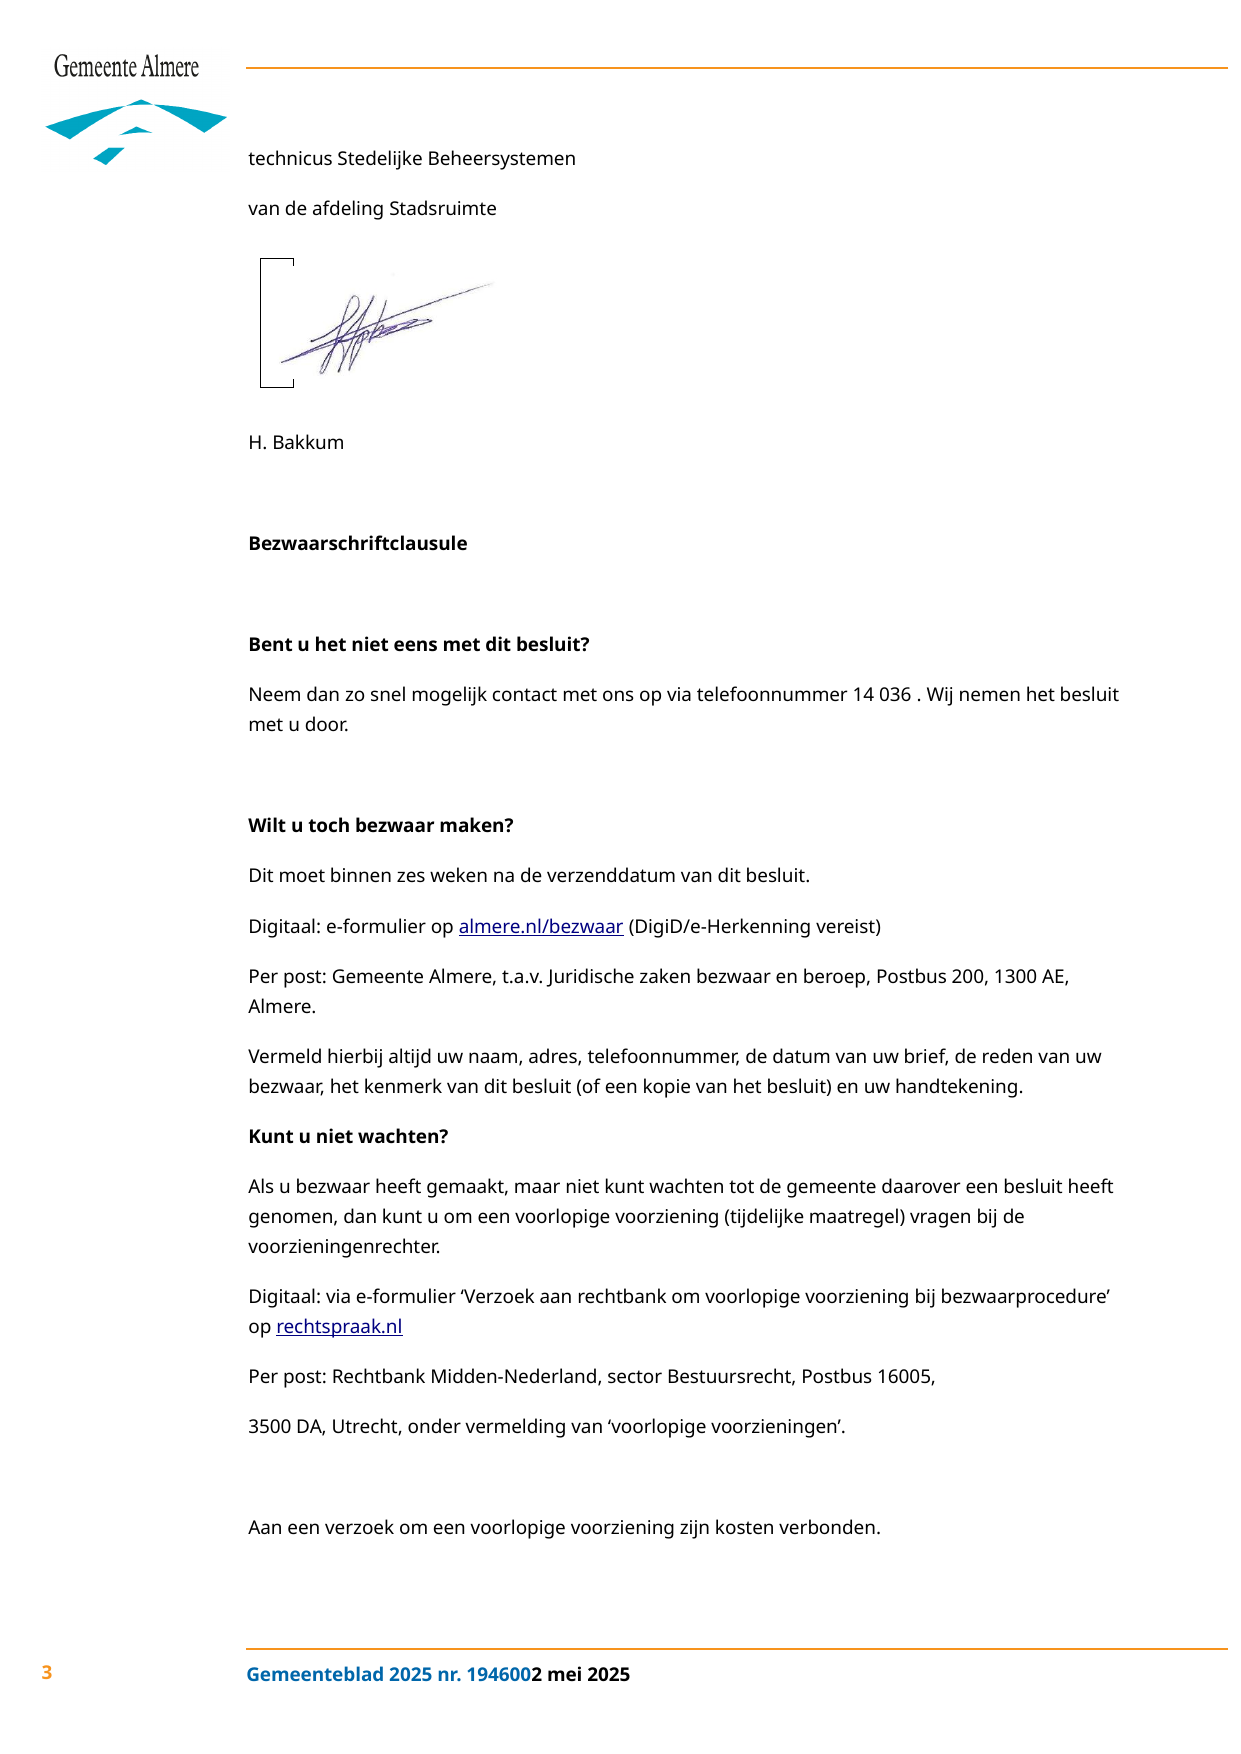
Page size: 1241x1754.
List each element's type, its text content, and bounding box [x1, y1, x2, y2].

text technicus Stedelijke Beheersystemen [248, 145, 1152, 171]
text Kunt u niet wachten? [248, 1123, 1152, 1149]
text Dit moet binnen zes weken na de verzenddatum van dit besluit. [248, 862, 1152, 888]
picture [268, 266, 499, 379]
text Neem dan zo snel mogelijk contact met ons op via telefoonnummer 14 036 . Wij nemen het besluit met u door. [248, 682, 1152, 737]
text 3500 DA, Utrecht, onder vermelding van ‘voorlopige voorzieningen’. [248, 1414, 1152, 1439]
text H. Bakkum [248, 429, 1152, 455]
text Bezwaarschriftclausule [248, 530, 1152, 556]
text Wilt u toch bezwaar maken? [248, 812, 1152, 838]
text Bent u het niet eens met dit besluit? [248, 631, 1152, 657]
text Vermeld hierbij altijd uw naam, adres, telefoonnummer, de datum van uw brief, de reden van uw bezwaar, het kenmerk van dit besluit (of een kopie van het besluit) en uw handtekening. [248, 1043, 1152, 1099]
text Per post: Rechtbank Midden-Nederland, sector Bestuursrecht, Postbus 16005, [248, 1363, 1152, 1389]
text Digitaal: e-formulier op almere.nl/bezwaar (DigiD/e-Herkenning vereist) [248, 913, 1152, 939]
text Per post: Gemeente Almere, t.a.v. Juridische zaken bezwaar en beroep, Postbus 200, 1300 AE, Almere. [248, 963, 1152, 1019]
text Aan een verzoek om een voorlopige voorziening zijn kosten verbonden. [248, 1514, 1152, 1540]
text van de afdeling Stadsruimte [248, 196, 1152, 221]
text Digitaal: via e-formulier ‘Verzoek aan rechtbank om voorlopige voorziening bij bezwaarprocedure’ op rechtspraak.nl [248, 1283, 1152, 1339]
picture [41, 47, 231, 172]
text Als u bezwaar heeft gemaakt, maar niet kunt wachten tot de gemeente daarover een besluit heeft genomen, dan kunt u om een voorlopige voorziening (tijdelijke maatregel) vragen bij de voorzieningenrechter. [248, 1174, 1152, 1259]
